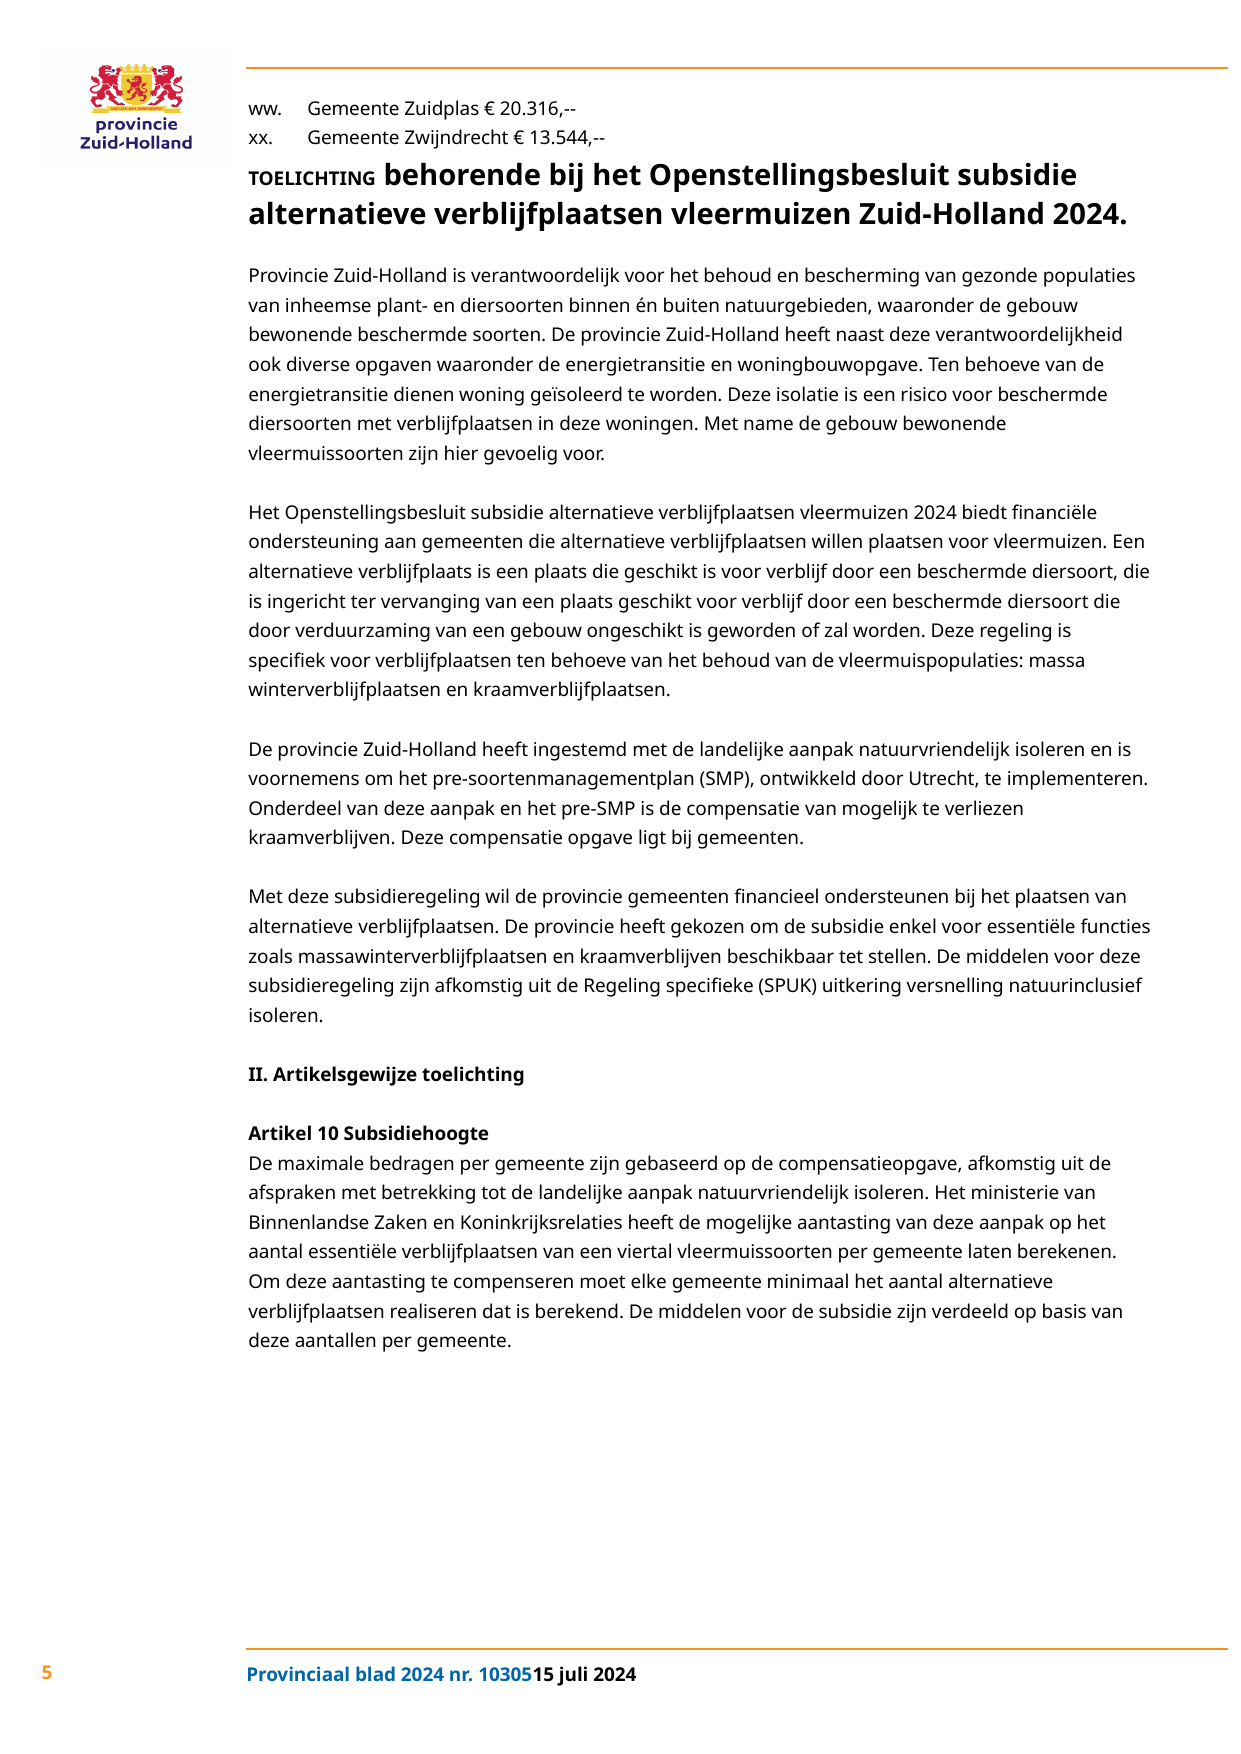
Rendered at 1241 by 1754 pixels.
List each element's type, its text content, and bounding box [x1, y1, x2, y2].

text II. Artikelsgewijze toelichting [248, 1061, 1152, 1087]
text De maximale bedragen per gemeente zijn gebaseerd op de compensatieopgave, afkomstig uit de afspraken met betrekking tot de landelijke aanpak natuurvriendelijk isoleren. Het ministerie van Binnenlandse Zaken en Koninkrijksrelaties heeft de mogelijke aantasting van deze aanpak op het aantal essentiële verblijfplaatsen van een viertal vleermuissoorten per gemeente laten berekenen. Om deze aantasting te compenseren moet elke gemeente minimaal het aantal alternatieve verblijfplaatsen realiseren dat is berekend. De middelen voor de subsidie zijn verdeeld op basis van deze aantallen per gemeente. [248, 1150, 1152, 1353]
text Het Openstellingsbesluit subsidie alternatieve verblijfplaatsen vleermuizen 2024 biedt financiële ondersteuning aan gemeenten die alternatieve verblijfplaatsen willen plaatsen voor vleermuizen. Een alternatieve verblijfplaats is een plaats die geschikt is voor verblijf door een beschermde diersoort, die is ingericht ter vervanging van een plaats geschikt voor verblijf door een beschermde diersoort die door verduurzaming van een gebouw ongeschikt is geworden of zal worden. Deze regeling is specifiek voor verblijfplaatsen ten behoeve van het behoud van de vleermuispopulaties: massa winterverblijfplaatsen en kraamverblijfplaatsen. [248, 499, 1152, 702]
text TOELICHTING behorende bij het Openstellingsbesluit subsidie alternatieve verblijfplaatsen vleermuizen Zuid-Holland 2024. [248, 154, 1152, 233]
text Met deze subsidieregeling wil de provincie gemeenten financieel ondersteunen bij het plaatsen van alternatieve verblijfplaatsen. De provincie heeft gekozen om de subsidie enkel voor essentiële functies zoals massawinterverblijfplaatsen en kraamverblijven beschikbaar tet stellen. De middelen voor deze subsidieregeling zijn afkomstig uit de Regeling specifieke (SPUK) uitkering versnelling natuurinclusief isoleren. [248, 884, 1152, 1028]
text Provincie Zuid-Holland is verantwoordelijk voor het behoud en bescherming van gezonde populaties van inheemse plant- en diersoorten binnen én buiten natuurgebieden, waaronder de gebouw bewonende beschermde soorten. De provincie Zuid-Holland heeft naast deze verantwoordelijkheid ook diverse opgaven waaronder de energietransitie en woningbouwopgave. Ten behoeve van de energietransitie dienen woning geïsoleerd te worden. Deze isolatie is een risico voor beschermde diersoorten met verblijfplaatsen in deze woningen. Met name de gebouw bewonende vleermuissoorten zijn hier gevoelig voor. [248, 262, 1152, 466]
list Gemeente Zwijndrecht € 13.544,-- [248, 124, 1152, 150]
list Gemeente Zuidplas € 20.316,-- [248, 95, 1152, 121]
text De provincie Zuid-Holland heeft ingestemd met de landelijke aanpak natuurvriendelijk isoleren en is voornemens om het pre-soortenmanagementplan (SMP), ontwikkeld door Utrecht, te implementeren. Onderdeel van deze aanpak en het pre-SMP is de compensatie van mogelijk te verliezen kraamverblijven. Deze compensatie opgave ligt bij gemeenten. [248, 736, 1152, 850]
picture [41, 47, 231, 172]
text Artikel 10 Subsidiehoogte [248, 1120, 1152, 1146]
